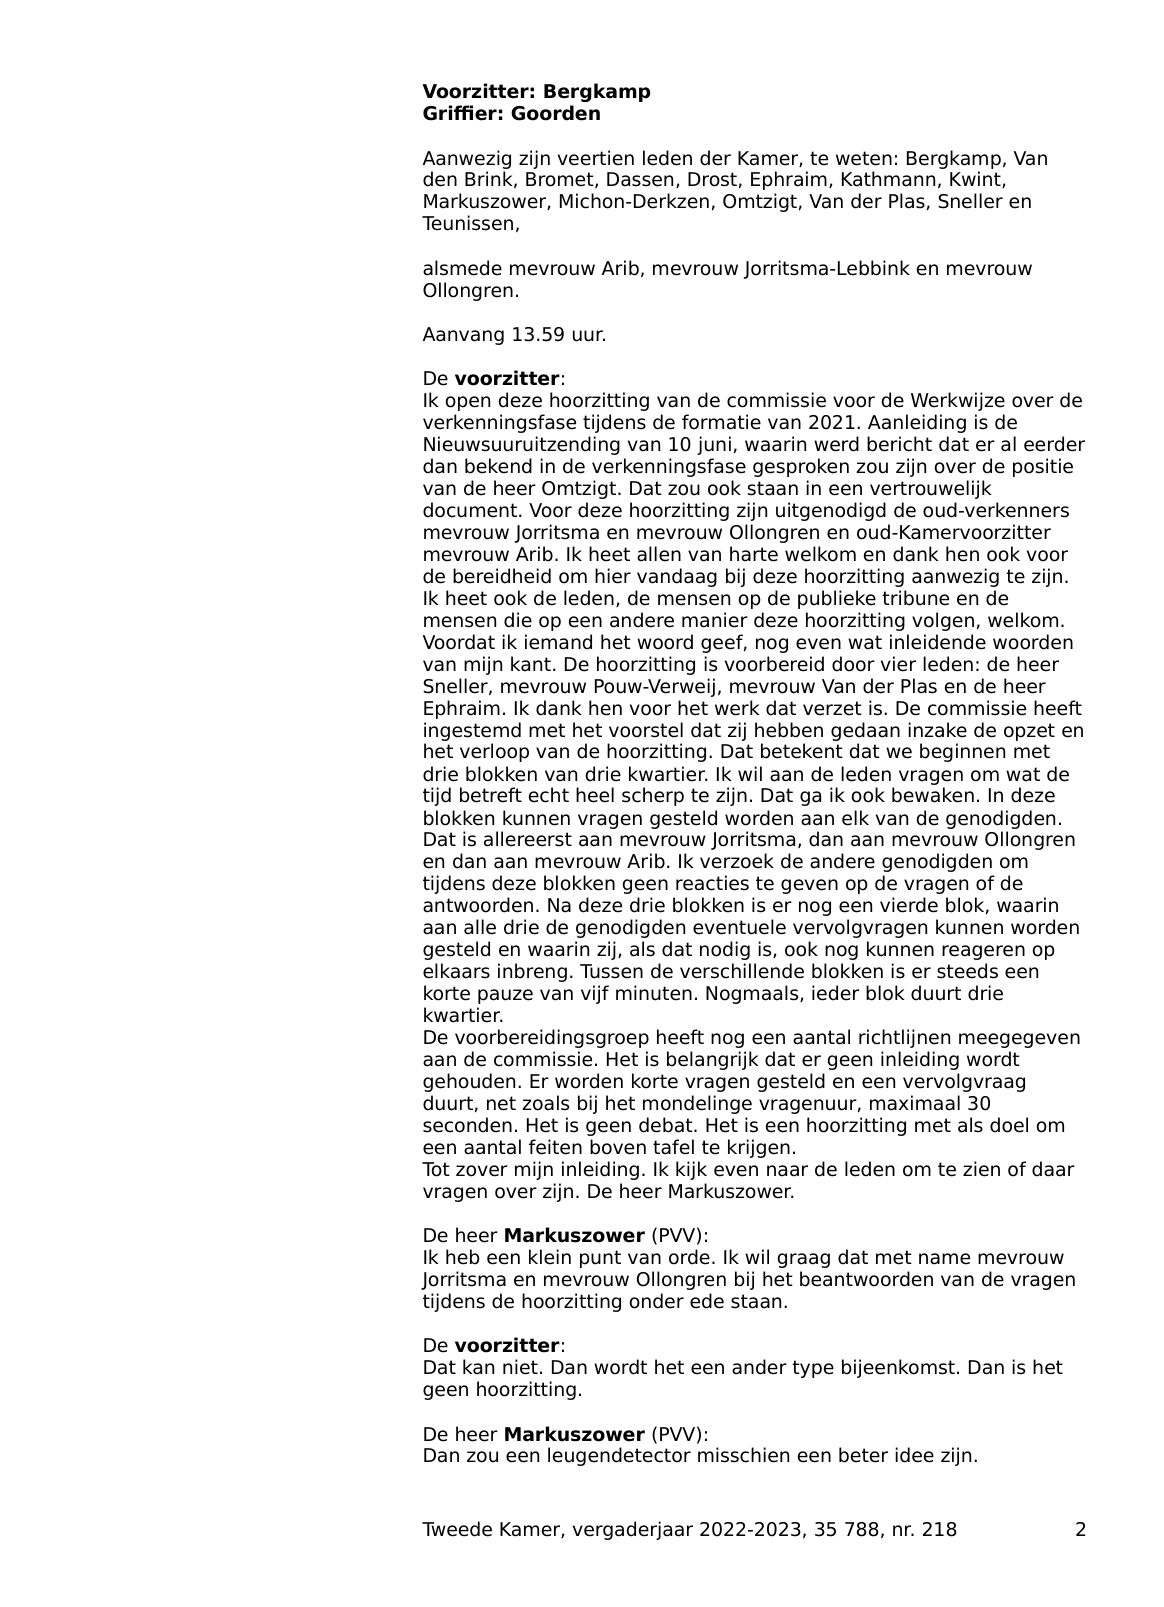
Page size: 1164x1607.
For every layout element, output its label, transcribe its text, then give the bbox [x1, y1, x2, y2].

text De voorzitter: [422, 368, 1087, 390]
text De voorzitter: [422, 1335, 1087, 1357]
text alsmede mevrouw Arib, mevrouw Jorritsma-Lebbink en mevrouw Ollongren. [422, 257, 1087, 301]
text Aanvang 13.59 uur. [422, 324, 1087, 346]
text Voordat ik iemand het woord geef, nog even wat inleidende woorden van mijn kant. De hoorzitting is voorbereid door vier leden: de heer Sneller, mevrouw Pouw-Verweij, mevrouw Van der Plas en de heer Ephraim. Ik dank hen voor het werk dat verzet is. De commissie heeft ingestemd met het voorstel dat zij hebben gedaan inzake de opzet en het verloop van de hoorzitting. Dat betekent dat we beginnen met drie blokken van drie kwartier. Ik wil aan de leden vragen om wat de tijd betreft echt heel scherp te zijn. Dat ga ik ook bewaken. In deze blokken kunnen vragen gesteld worden aan elk van de genodigden. Dat is allereerst aan mevrouw Jorritsma, dan aan mevrouw Ollongren en dan aan mevrouw Arib. Ik verzoek de andere genodigden om tijdens deze blokken geen reacties te geven op de vragen of de antwoorden. Na deze drie blokken is er nog een vierde blok, waarin aan alle drie de genodigden eventuele vervolgvragen kunnen worden gesteld en waarin zij, als dat nodig is, ook nog kunnen reageren op elkaars inbreng. Tussen de verschillende blokken is er steeds een korte pauze van vijf minuten. Nogmaals, ieder blok duurt drie kwartier. [422, 632, 1087, 1027]
text Dan zou een leugendetector misschien een beter idee zijn. [422, 1445, 1087, 1467]
text Dat kan niet. Dan wordt het een ander type bijeenkomst. Dan is het geen hoorzitting. [422, 1357, 1087, 1401]
text De heer Markuszower (PVV): [422, 1423, 1087, 1445]
text De voorbereidingsgroep heeft nog een aantal richtlijnen meegegeven aan de commissie. Het is belangrijk dat er geen inleiding wordt gehouden. Er worden korte vragen gesteld en een vervolgvraag duurt, net zoals bij het mondelinge vragenuur, maximaal 30 seconden. Het is geen debat. Het is een hoorzitting met als doel om een aantal feiten boven tafel te krijgen. [422, 1027, 1087, 1159]
text Voorzitter: Bergkamp [422, 81, 1087, 103]
text Aanwezig zijn veertien leden der Kamer, te weten: Bergkamp, Van den Brink, Bromet, Dassen, Drost, Ephraim, Kathmann, Kwint, Markuszower, Michon-Derkzen, Omtzigt, Van der Plas, Sneller en Teunissen, [422, 147, 1087, 235]
text Ik open deze hoorzitting van de commissie voor de Werkwijze over de verkenningsfase tijdens de formatie van 2021. Aanleiding is de Nieuwsuuruitzending van 10 juni, waarin werd bericht dat er al eerder dan bekend in de verkenningsfase gesproken zou zijn over de positie van de heer Omtzigt. Dat zou ook staan in een vertrouwelijk document. Voor deze hoorzitting zijn uitgenodigd de oud-verkenners mevrouw Jorritsma en mevrouw Ollongren en oud-Kamervoorzitter mevrouw Arib. Ik heet allen van harte welkom en dank hen ook voor de bereidheid om hier vandaag bij deze hoorzitting aanwezig te zijn. Ik heet ook de leden, de mensen op de publieke tribune en de mensen die op een andere manier deze hoorzitting volgen, welkom. [422, 390, 1087, 632]
text De heer Markuszower (PVV): [422, 1225, 1087, 1247]
text Ik heb een klein punt van orde. Ik wil graag dat met name mevrouw Jorritsma en mevrouw Ollongren bij het beantwoorden van de vragen tijdens de hoorzitting onder ede staan. [422, 1247, 1087, 1313]
text Tot zover mijn inleiding. Ik kijk even naar de leden om te zien of daar vragen over zijn. De heer Markuszower. [422, 1159, 1087, 1203]
text Griffier: Goorden [422, 103, 1087, 125]
